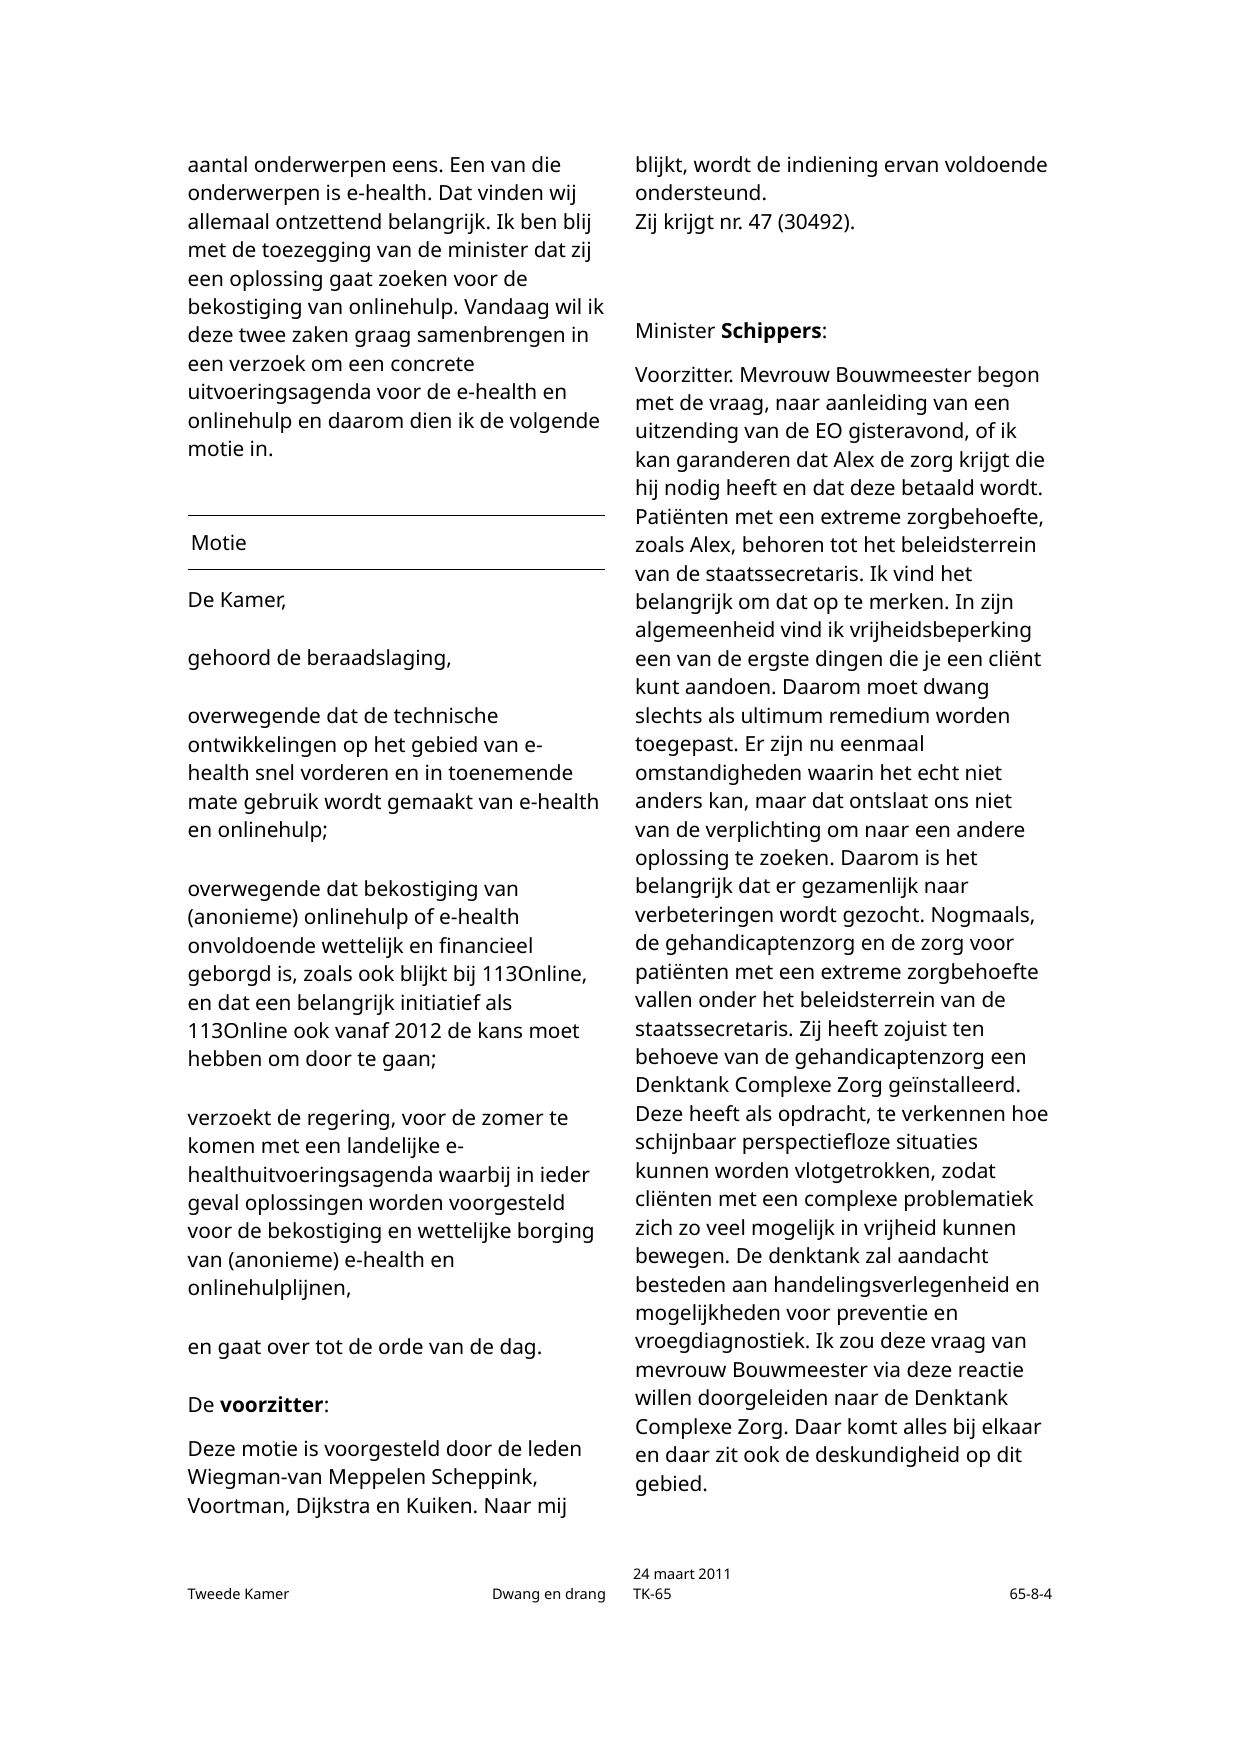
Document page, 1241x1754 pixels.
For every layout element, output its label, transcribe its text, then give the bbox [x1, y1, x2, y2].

text  [635, 265, 1053, 294]
text overwegende dat de technische ontwikkelingen op het gebied van e-health snel vorderen en in toenemende mate gebruik wordt gemaakt van e-health en onlinehulp; [187, 702, 605, 844]
text gehoord de beraadslaging, [187, 643, 605, 672]
text aantal onderwerpen eens. Een van die onderwerpen is e-health. Dat vinden wij allemaal ontzettend belangrijk. Ik ben blij met de toezegging van de minister dat zij een oplossing gaat zoeken voor de bekostiging van onlinehulp. Vandaag wil ik deze twee zaken graag samenbrengen in een verzoek om een concrete uitvoeringsagenda voor de e-health en onlinehulp en daarom dien ik de volgende motie in. [187, 150, 605, 463]
text overwegende dat bekostiging van (anonieme) onlinehulp of e-health onvoldoende wettelijk en financieel geborgd is, zoals ook blijkt bij 113Online, en dat een belangrijk initiatief als 113Online ook vanaf 2012 de kans moet hebben om door te gaan; [187, 874, 605, 1073]
text De voorzitter: [187, 1390, 605, 1419]
text blijkt, wordt de indiening ervan voldoende ondersteund. [635, 150, 1053, 207]
text Deze motie is voorgesteld door de leden Wiegman-van Meppelen Scheppink, Voortman, Dijkstra en Kuiken. Naar mij [187, 1434, 605, 1519]
text Zij krijgt nr. 47 (30492). [635, 207, 1053, 235]
text Minister Schippers: [635, 316, 1053, 345]
text en gaat over tot de orde van de dag. [187, 1332, 605, 1360]
text verzoekt de regering, voor de zomer te komen met een landelijke e-healthuitvoeringsagenda waarbij in ieder geval oplossingen worden voorgesteld voor de bekostiging en wettelijke borging van (anonieme) e-health en onlinehulplijnen, [187, 1103, 605, 1302]
text De Kamer, [187, 585, 605, 613]
subtitle Motie [187, 516, 605, 570]
text Voorzitter. Mevrouw Bouwmeester begon met de vraag, naar aanleiding van een uitzending van de EO gisteravond, of ik kan garanderen dat Alex de zorg krijgt die hij nodig heeft en dat deze betaald wordt. Patiënten met een extreme zorgbehoefte, zoals Alex, behoren tot het beleidsterrein van de staatssecretaris. Ik vind het belangrijk om dat op te merken. In zijn algemeenheid vind ik vrijheidsbeperking een van de ergste dingen die je een cliënt kunt aandoen. Daarom moet dwang slechts als ultimum remedium worden toegepast. Er zijn nu eenmaal omstandigheden waarin het echt niet anders kan, maar dat ontslaat ons niet van de verplichting om naar een andere oplossing te zoeken. Daarom is het belangrijk dat er gezamenlijk naar verbeteringen wordt gezocht. Nogmaals, de gehandicaptenzorg en de zorg voor patiënten met een extreme zorgbehoefte vallen onder het beleidsterrein van de staatssecretaris. Zij heeft zojuist ten behoeve van de gehandicaptenzorg een Denktank Complexe Zorg geïnstalleerd. Deze heeft als opdracht, te verkennen hoe schijnbaar perspectiefloze situaties kunnen worden vlotgetrokken, zodat cliënten met een complexe problematiek zich zo veel mogelijk in vrijheid kunnen bewegen. De denktank zal aandacht besteden aan handelingsverlegenheid en mogelijkheden voor preventie en vroegdiagnostiek. Ik zou deze vraag van mevrouw Bouwmeester via deze reactie willen doorgeleiden naar de Denktank Complexe Zorg. Daar komt alles bij elkaar en daar zit ook de deskundigheid op dit gebied. [635, 360, 1053, 1497]
